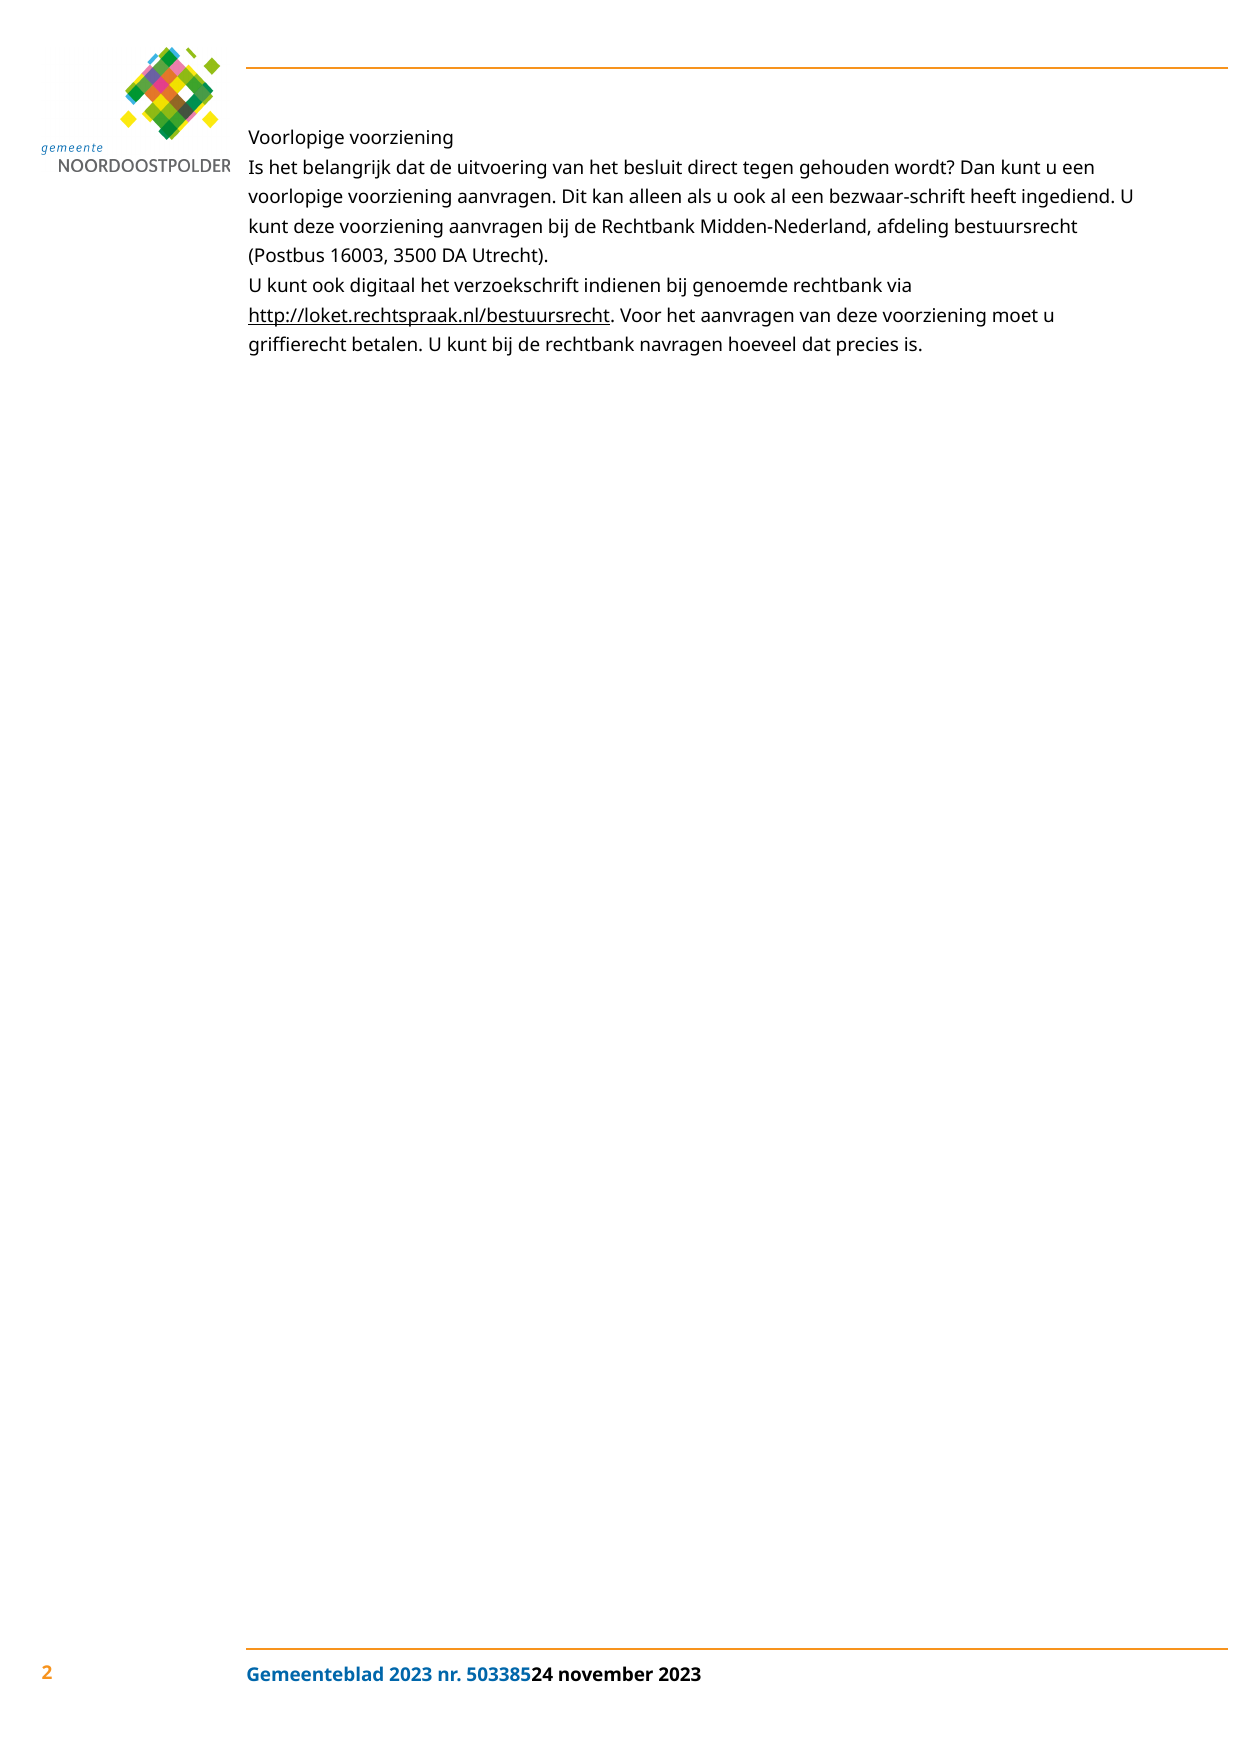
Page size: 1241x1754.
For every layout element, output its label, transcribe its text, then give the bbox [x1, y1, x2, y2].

text Is het belangrijk dat de uitvoering van het besluit direct tegen gehouden wordt? Dan kunt u een voorlopige voorziening aanvragen. Dit kan alleen als u ook al een bezwaar-schrift heeft ingediend. U kunt deze voorziening aanvragen bij de Rechtbank Midden-Nederland, afdeling bestuursrecht (Postbus 16003, 3500 DA Utrecht). [248, 154, 1152, 268]
text Voorlopige voorziening [248, 124, 1152, 150]
text U kunt ook digitaal het verzoekschrift indienen bij genoemde rechtbank via http://loket.rechtspraak.nl/bestuursrecht. Voor het aanvragen van deze voorziening moet u griffierecht betalen. U kunt bij de rechtbank navragen hoeveel dat precies is. [248, 272, 1152, 357]
picture [41, 47, 231, 172]
